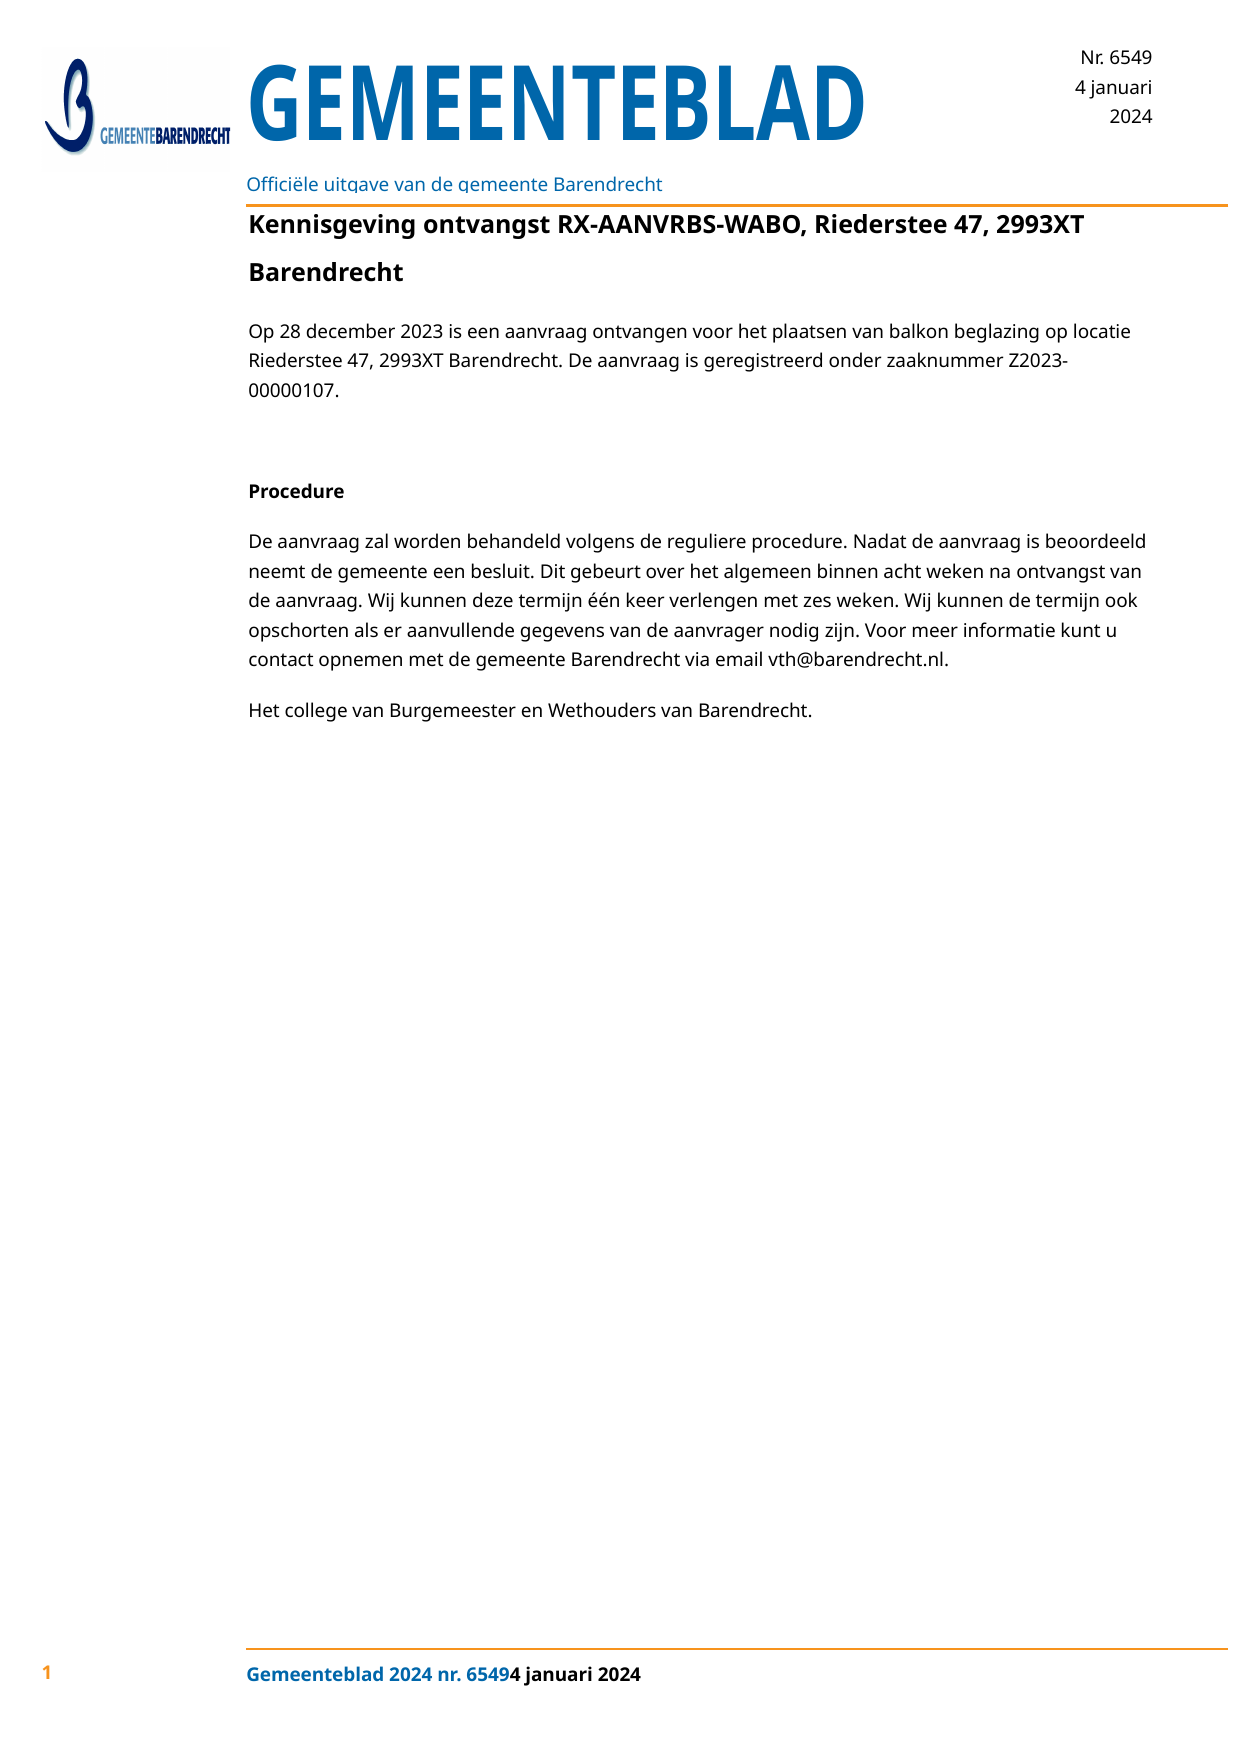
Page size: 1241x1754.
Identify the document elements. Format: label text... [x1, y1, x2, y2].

picture [41, 47, 231, 172]
text Kennisgeving ontvangst RX-AANVRBS-WABO, Riederstee 47, 2993XT Barendrecht [248, 207, 1152, 288]
text Procedure [248, 478, 1152, 504]
text De aanvraag zal worden behandeld volgens de reguliere procedure. Nadat de aanvraag is beoordeeld neemt de gemeente een besluit. Dit gebeurt over het algemeen binnen acht weken na ontvangst van de aanvraag. Wij kunnen deze termijn één keer verlengen met zes weken. Wij kunnen de termijn ook opschorten als er aanvullende gegevens van de aanvrager nodig zijn. Voor meer informatie kunt u contact opnemen met de gemeente Barendrecht via email vth@barendrecht.nl. [248, 528, 1152, 672]
text Op 28 december 2023 is een aanvraag ontvangen voor het plaatsen van balkon beglazing op locatie Riederstee 47, 2993XT Barendrecht. De aanvraag is geregistreerd onder zaaknummer Z2023-00000107. [248, 318, 1152, 403]
text Het college van Burgemeester en Wethouders van Barendrecht. [248, 697, 1152, 723]
